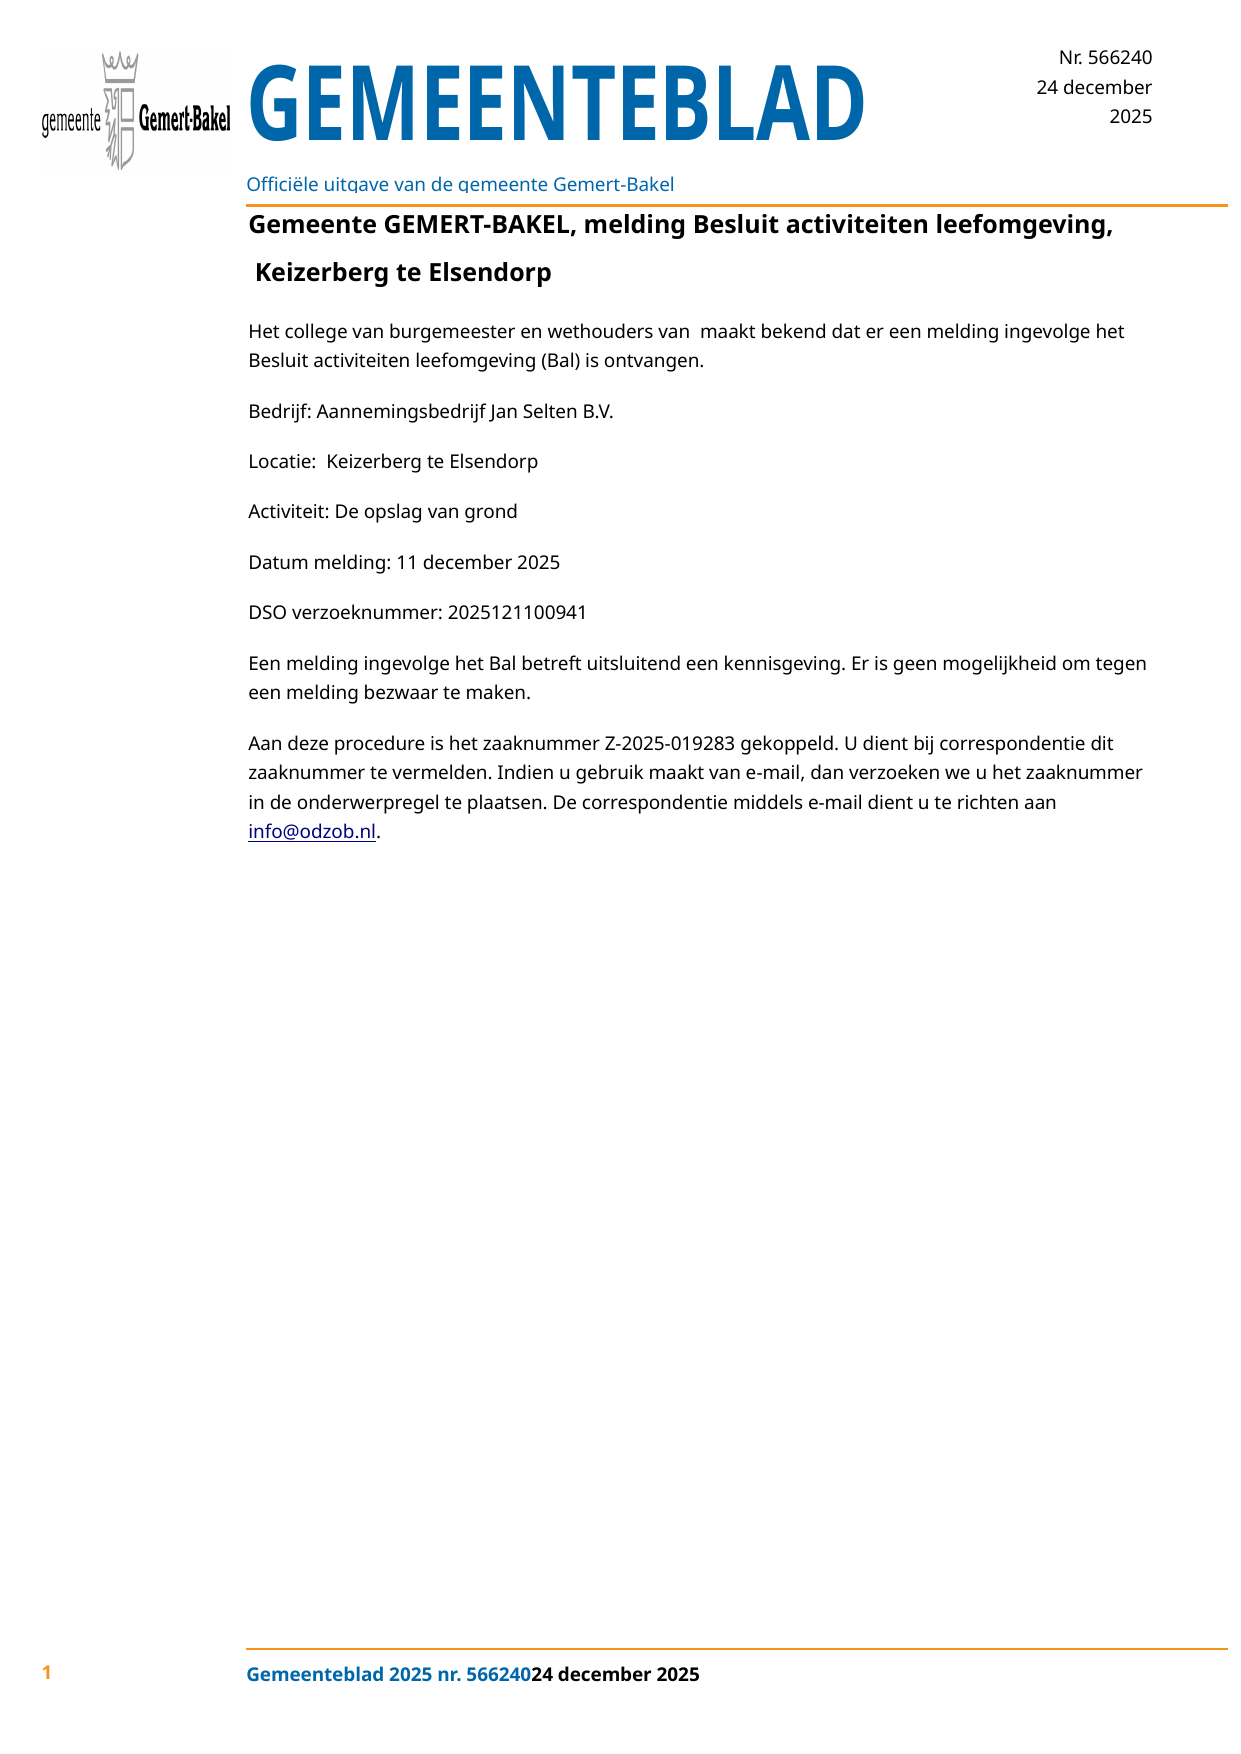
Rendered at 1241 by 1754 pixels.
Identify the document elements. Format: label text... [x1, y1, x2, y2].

text Datum melding: 11 december 2025 [248, 549, 1152, 575]
text Activiteit: De opslag van grond [248, 499, 1152, 524]
text Bedrijf: Aannemingsbedrijf Jan Selten B.V. [248, 398, 1152, 424]
text Het college van burgemeester en wethouders van ​ maakt bekend dat er een melding ingevolge het Besluit activiteiten leefomgeving (Bal) is ontvangen. [248, 318, 1152, 373]
text Een melding ingevolge het Bal betreft uitsluitend een kennisgeving. Er is geen mogelijkheid om tegen een melding bezwaar te maken. [248, 650, 1152, 705]
text Aan deze procedure is het zaaknummer Z-2025-019283 gekoppeld. U dient bij correspondentie dit zaaknummer te vermelden. Indien u gebruik maakt van e-mail, dan verzoeken we u het zaaknummer in de onderwerpregel te plaatsen. De correspondentie middels e-mail dient u te richten aan info@odzob.nl. [248, 730, 1152, 844]
text DSO verzoeknummer: 2025121100941 [248, 599, 1152, 625]
text Gemeente GEMERT-BAKEL​, melding Besluit activiteiten leefomgeving, ​ Keizerberg​​ te ​Elsendorp [248, 207, 1152, 288]
picture [41, 47, 231, 172]
text Locatie: ​ Keizerberg te Elsendorp​ ​ [248, 448, 1152, 474]
